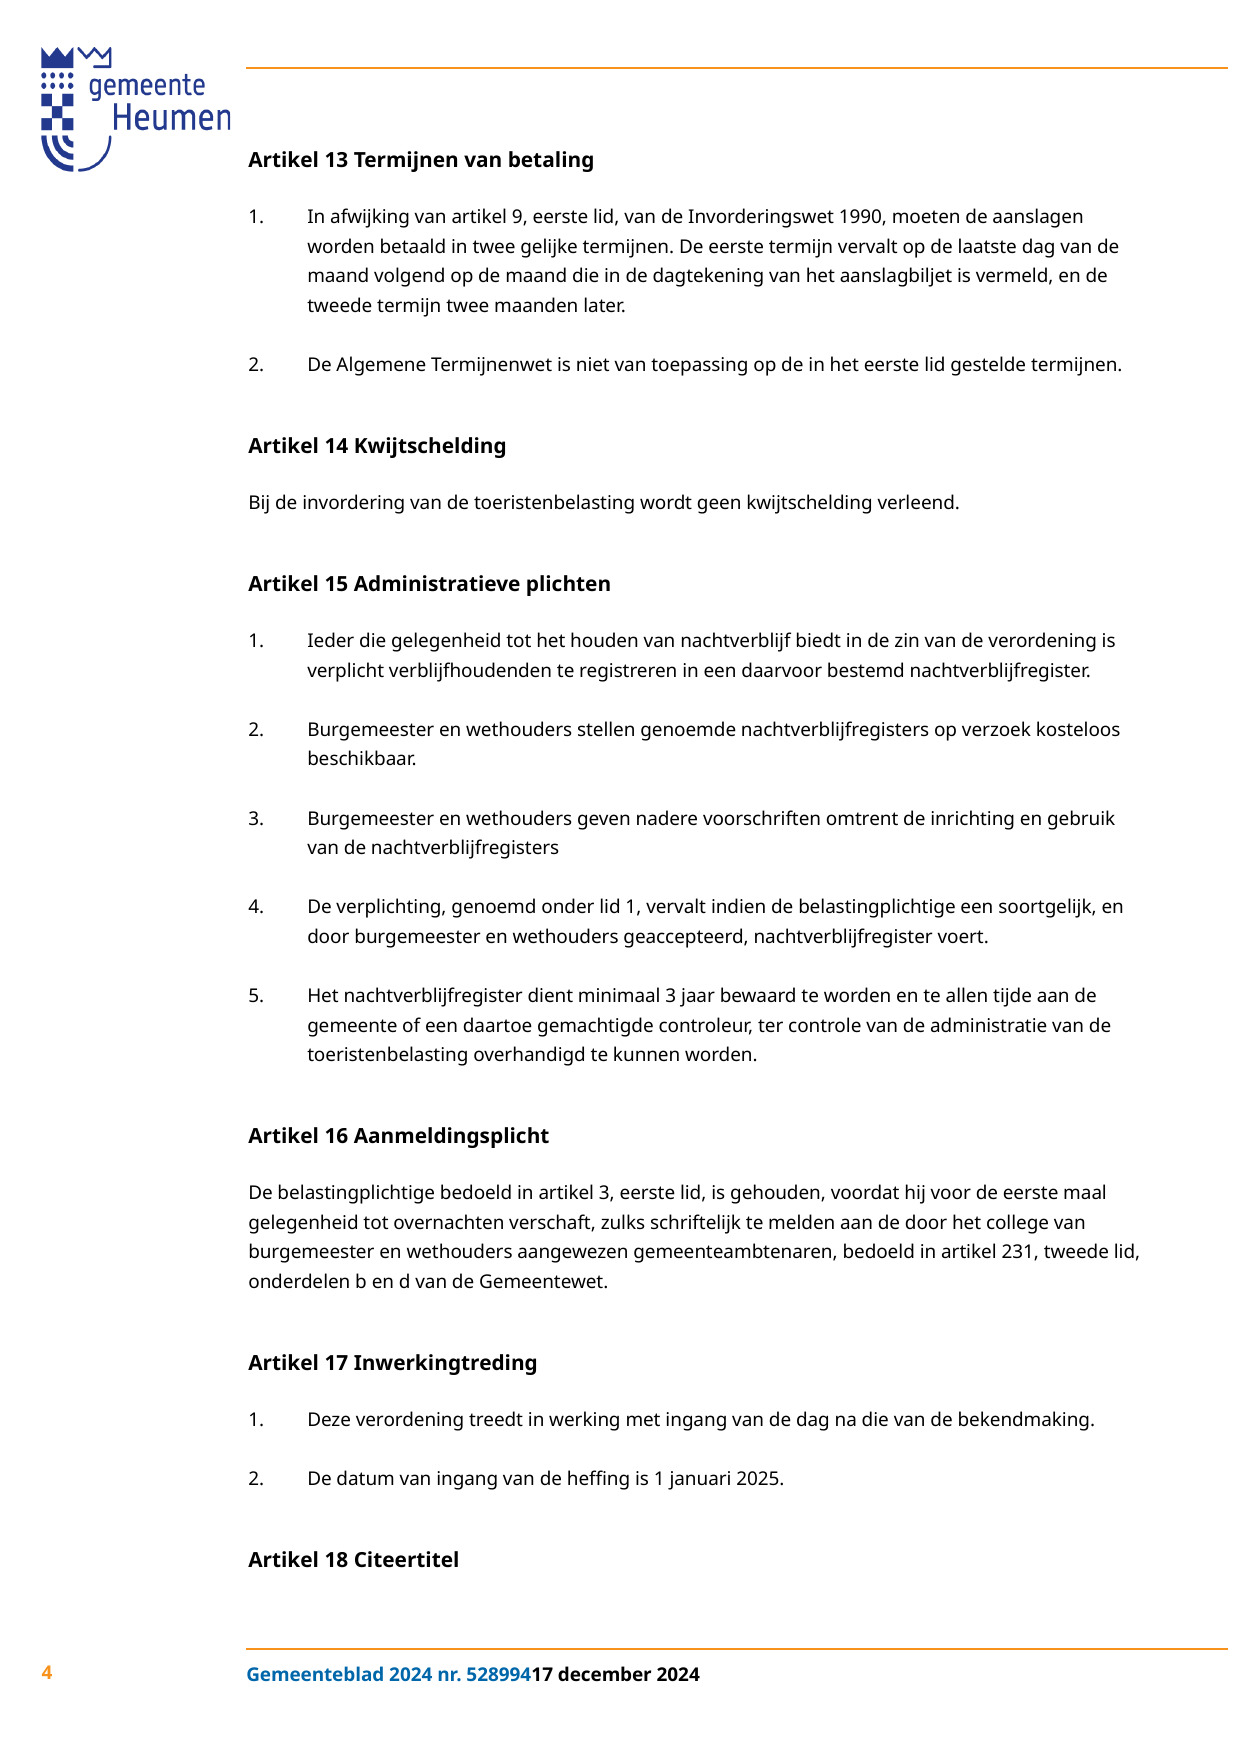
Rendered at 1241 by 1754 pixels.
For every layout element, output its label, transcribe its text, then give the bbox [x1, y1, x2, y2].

list In afwijking van artikel 9, eerste lid, van de Invorderingswet 1990, moeten de aanslagen worden betaald in twee gelijke termijnen. De eerste termijn vervalt op de laatste dag van de maand volgend op de maand die in de dagtekening van het aanslagbiljet is vermeld, en de tweede termijn twee maanden later. [248, 203, 1152, 318]
text Bij de invordering van de toeristenbelasting wordt geen kwijtschelding verleend. [248, 489, 1152, 515]
text Artikel 16 Aanmeldingsplicht [248, 1121, 1152, 1150]
text Artikel 13 Termijnen van betaling [248, 145, 1152, 174]
text De belastingplichtige bedoeld in artikel 3, eerste lid, is gehouden, voordat hij voor de eerste maal gelegenheid tot overnachten verschaft, zulks schriftelijk te melden aan de door het college van burgemeester en wethouders aangewezen gemeenteambtenaren, bedoeld in artikel 231, tweede lid, onderdelen b en d van de Gemeentewet. [248, 1179, 1152, 1294]
list Burgemeester en wethouders geven nadere voorschriften omtrent de inrichting en gebruik van de nachtverblijfregisters [248, 805, 1152, 860]
list Ieder die gelegenheid tot het houden van nachtverblijf biedt in de zin van de verordening is verplicht verblijfhoudenden te registreren in een daarvoor bestemd nachtverblijfregister. [248, 627, 1152, 682]
list De Algemene Termijnenwet is niet van toepassing op de in het eerste lid gestelde termijnen. [248, 351, 1152, 377]
text Artikel 15 Administratieve plichten [248, 569, 1152, 598]
list Deze verordening treedt in werking met ingang van de dag na die van de bekendmaking. [248, 1406, 1152, 1432]
text Artikel 18 Citeertitel [248, 1545, 1152, 1574]
text Artikel 17 Inwerkingtreding [248, 1348, 1152, 1377]
picture [41, 47, 231, 172]
list Het nachtverblijfregister dient minimaal 3 jaar bewaard te worden en te allen tijde aan de gemeente of een daartoe gemachtigde controleur, ter controle van de administratie van de toeristenbelasting overhandigd te kunnen worden. [248, 982, 1152, 1067]
text Artikel 14 Kwijtschelding [248, 431, 1152, 459]
list Burgemeester en wethouders stellen genoemde nachtverblijfregisters op verzoek kosteloos beschikbaar. [248, 716, 1152, 771]
list De datum van ingang van de heffing is 1 januari 2025. [248, 1465, 1152, 1491]
list De verplichting, genoemd onder lid 1, vervalt indien de belastingplichtige een soortgelijk, en door burgemeester en wethouders geaccepteerd, nachtverblijfregister voert. [248, 893, 1152, 949]
